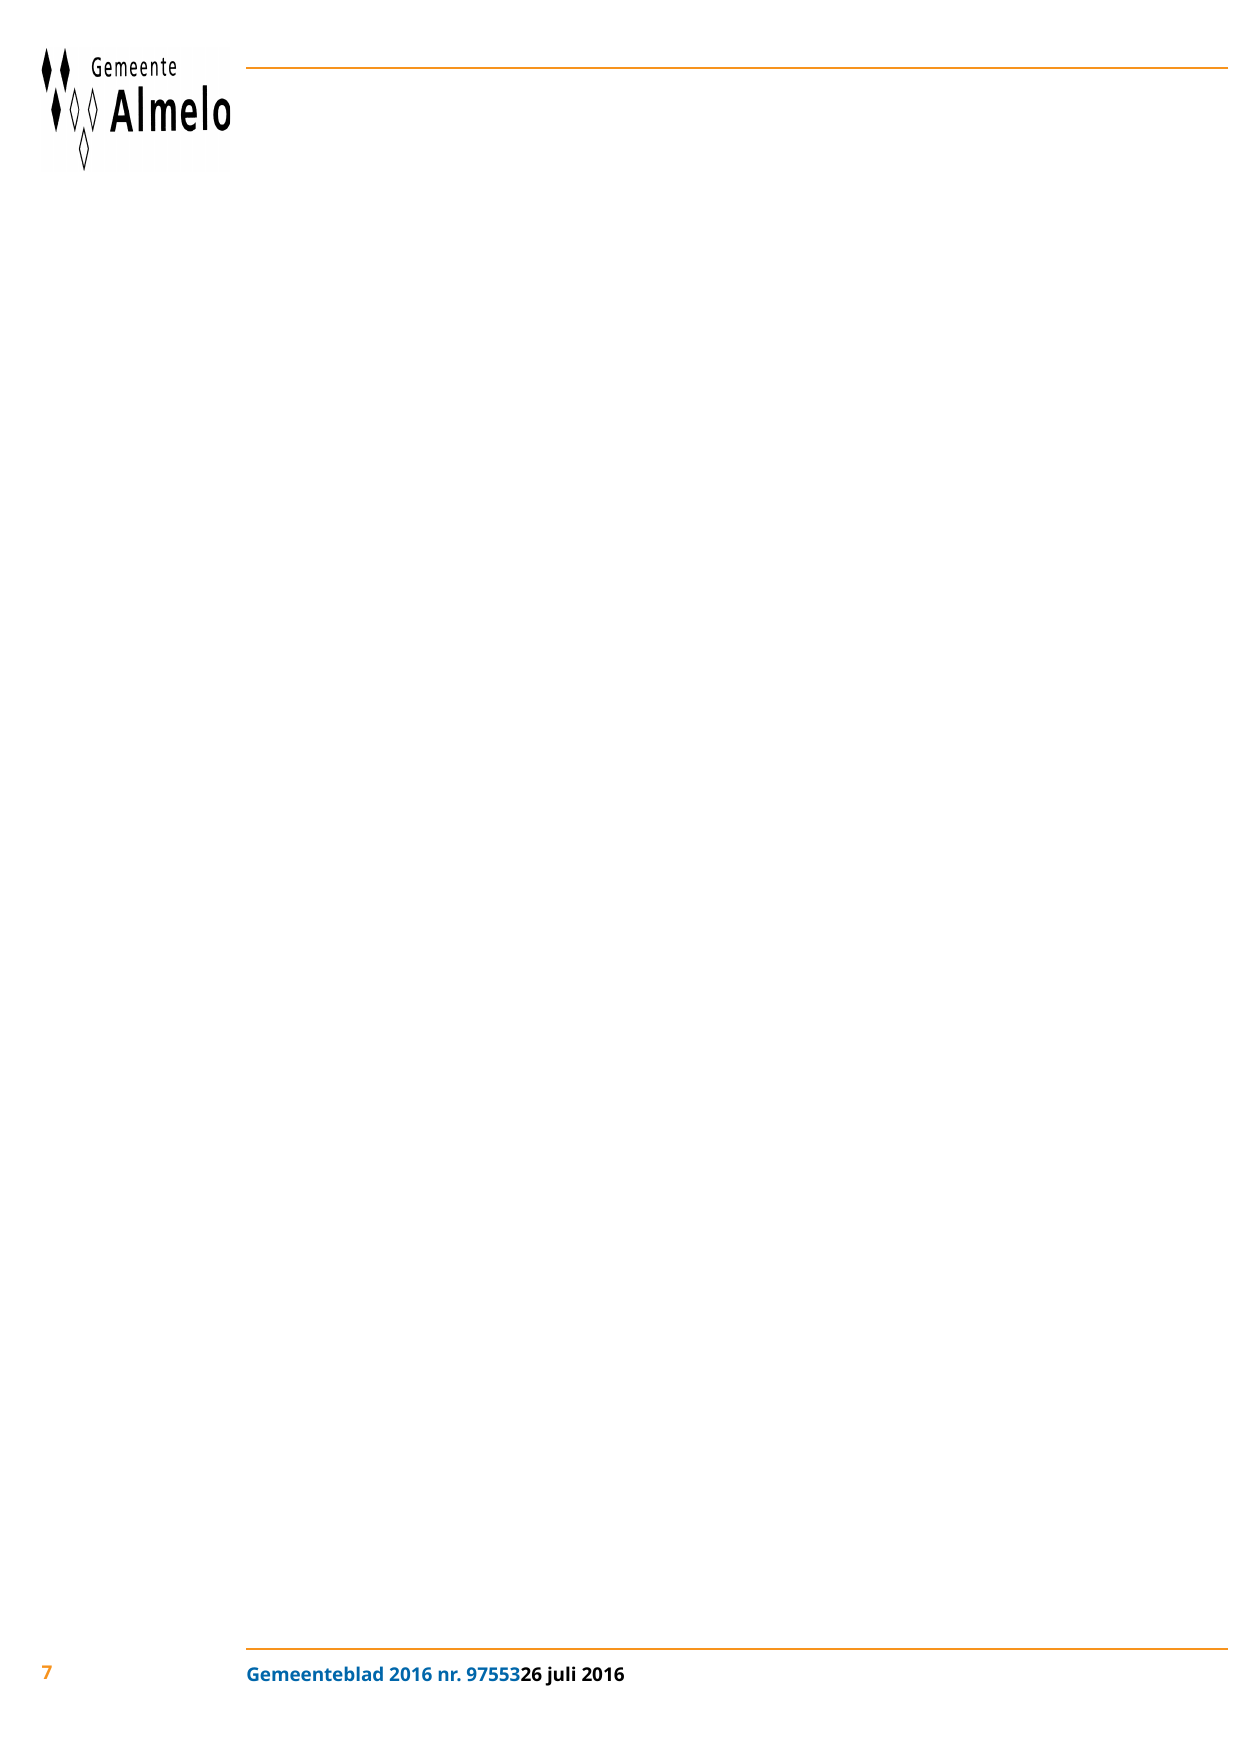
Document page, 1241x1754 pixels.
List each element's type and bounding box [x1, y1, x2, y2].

picture [41, 47, 231, 172]
